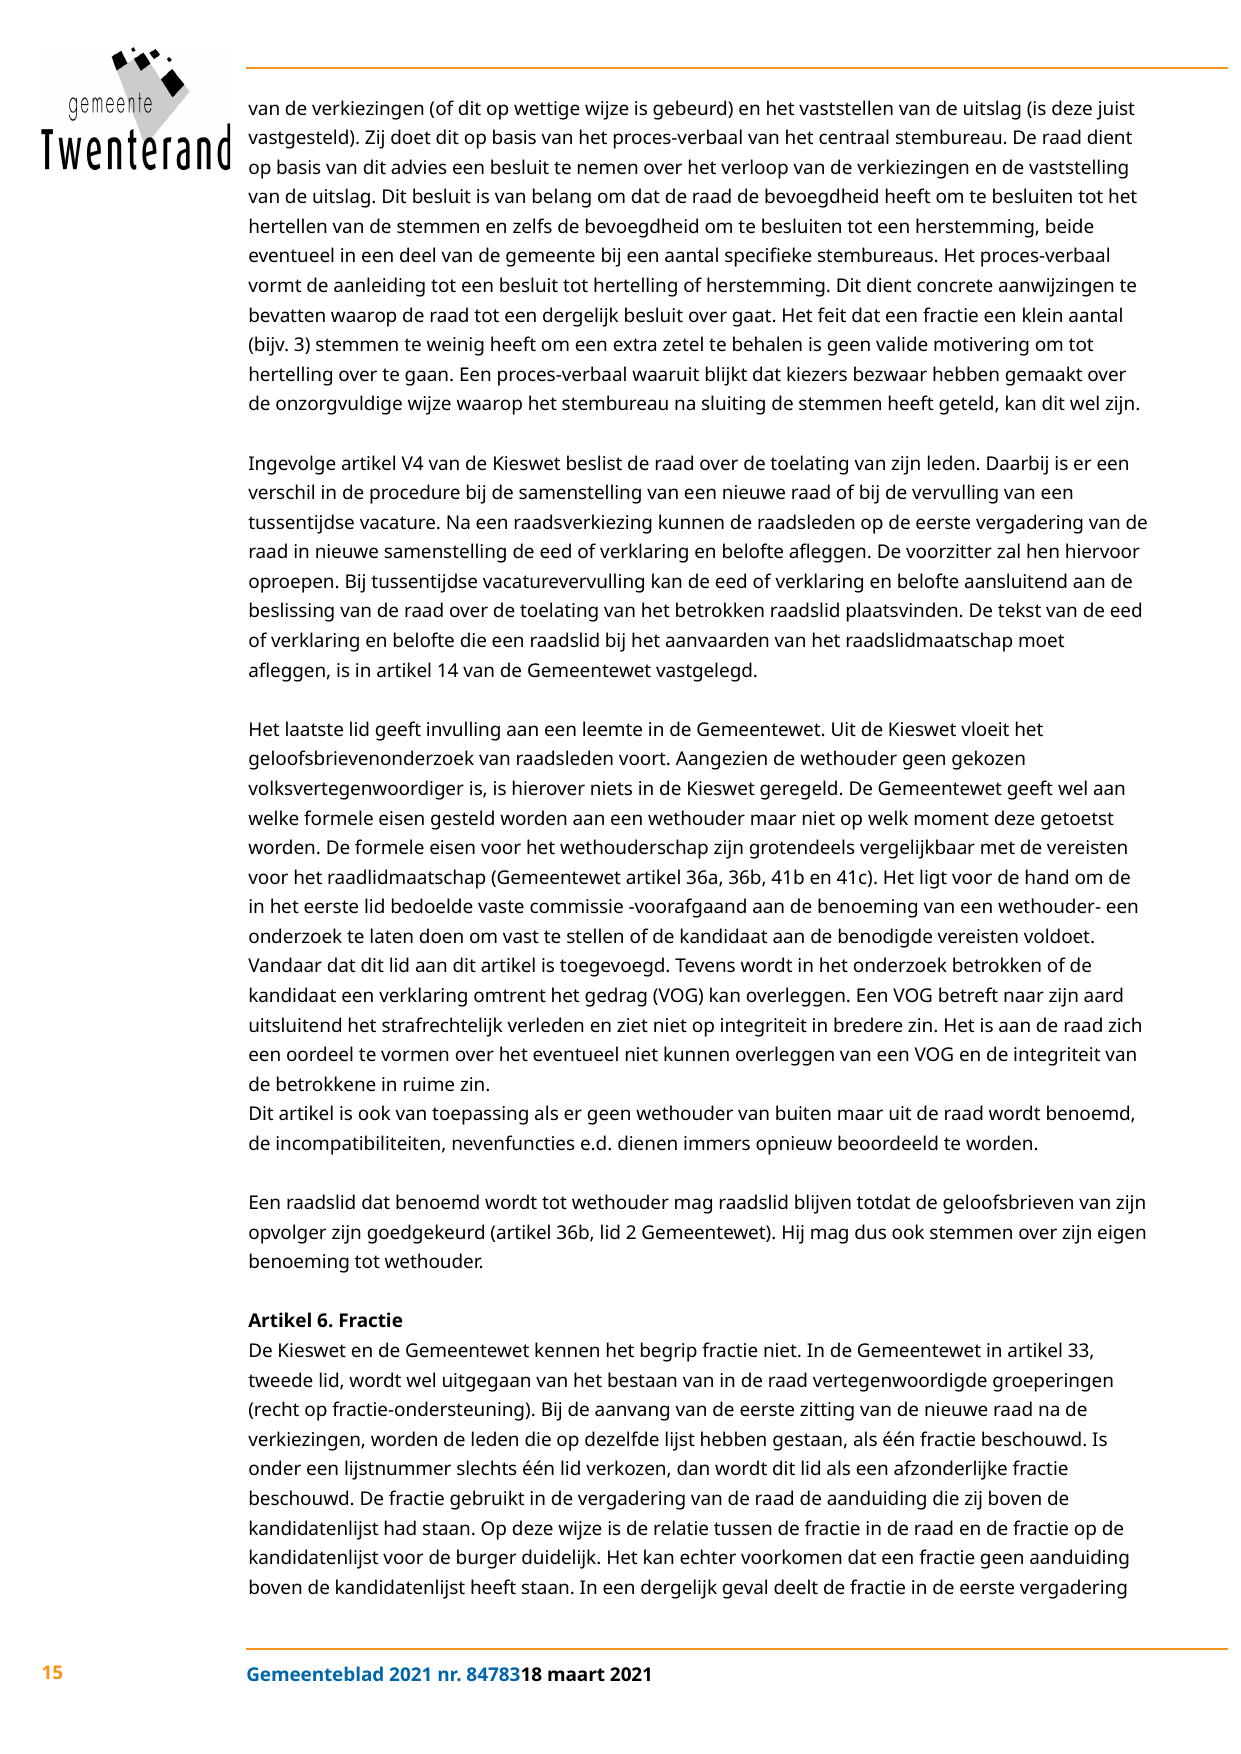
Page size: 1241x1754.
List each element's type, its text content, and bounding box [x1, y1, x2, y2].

picture [41, 47, 231, 172]
text Het laatste lid geeft invulling aan een leemte in de Gemeentewet. Uit de Kieswet vloeit het geloofsbrievenonderzoek van raadsleden voort. Aangezien de wethouder geen gekozen volksvertegenwoordiger is, is hierover niets in de Kieswet geregeld. De Gemeentewet geeft wel aan welke formele eisen gesteld worden aan een wethouder maar niet op welk moment deze getoetst worden. De formele eisen voor het wethouderschap zijn grotendeels vergelijkbaar met de vereisten voor het raadlidmaatschap (Gemeentewet artikel 36a, 36b, 41b en 41c). Het ligt voor de hand om de in het eerste lid bedoelde vaste commissie -voorafgaand aan de benoeming van een wethouder- een onderzoek te laten doen om vast te stellen of de kandidaat aan de benodigde vereisten voldoet. Vandaar dat dit lid aan dit artikel is toegevoegd. Tevens wordt in het onderzoek betrokken of de kandidaat een verklaring omtrent het gedrag (VOG) kan overleggen. Een VOG betreft naar zijn aard uitsluitend het strafrechtelijk verleden en ziet niet op integriteit in bredere zin. Het is aan de raad zich een oordeel te vormen over het eventueel niet kunnen overleggen van een VOG en de integriteit van de betrokkene in ruime zin. [248, 716, 1152, 1097]
text Ingevolge artikel V4 van de Kieswet beslist de raad over de toelating van zijn leden. Daarbij is er een verschil in de procedure bij de samenstelling van een nieuwe raad of bij de vervulling van een tussentijdse vacature. Na een raadsverkiezing kunnen de raadsleden op de eerste vergadering van de raad in nieuwe samenstelling de eed of verklaring en belofte afleggen. De voorzitter zal hen hiervoor oproepen. Bij tussentijdse vacaturevervulling kan de eed of verklaring en belofte aansluitend aan de beslissing van de raad over de toelating van het betrokken raadslid plaatsvinden. De tekst van de eed of verklaring en belofte die een raadslid bij het aanvaarden van het raadslidmaatschap moet afleggen, is in artikel 14 van de Gemeentewet vastgelegd. [248, 450, 1152, 683]
text Een raadslid dat benoemd wordt tot wethouder mag raadslid blijven totdat de geloofsbrieven van zijn opvolger zijn goedgekeurd (artikel 36b, lid 2 Gemeentewet). Hij mag dus ook stemmen over zijn eigen benoeming tot wethouder. [248, 1189, 1152, 1274]
text van de verkiezingen (of dit op wettige wijze is gebeurd) en het vaststellen van de uitslag (is deze juist vastgesteld). Zij doet dit op basis van het proces-verbaal van het centraal stembureau. De raad dient op basis van dit advies een besluit te nemen over het verloop van de verkiezingen en de vaststelling van de uitslag. Dit besluit is van belang om dat de raad de bevoegdheid heeft om te besluiten tot het hertellen van de stemmen en zelfs de bevoegdheid om te besluiten tot een herstemming, beide eventueel in een deel van de gemeente bij een aantal specifieke stembureaus. Het proces-verbaal vormt de aanleiding tot een besluit tot hertelling of herstemming. Dit dient concrete aanwijzingen te bevatten waarop de raad tot een dergelijk besluit over gaat. Het feit dat een fractie een klein aantal (bijv. 3) stemmen te weinig heeft om een extra zetel te behalen is geen valide motivering om tot hertelling over te gaan. Een proces-verbaal waaruit blijkt dat kiezers bezwaar hebben gemaakt over de onzorgvuldige wijze waarop het stembureau na sluiting de stemmen heeft geteld, kan dit wel zijn. [248, 95, 1152, 416]
text Artikel 6. Fractie [248, 1308, 1152, 1333]
text De Kieswet en de Gemeentewet kennen het begrip fractie niet. In de Gemeentewet in artikel 33, tweede lid, wordt wel uitgegaan van het bestaan van in de raad vertegenwoordigde groeperingen (recht op fractie-ondersteuning). Bij de aanvang van de eerste zitting van de nieuwe raad na de verkiezingen, worden de leden die op dezelfde lijst hebben gestaan, als één fractie beschouwd. Is onder een lijstnummer slechts één lid verkozen, dan wordt dit lid als een afzonderlijke fractie beschouwd. De fractie gebruikt in de vergadering van de raad de aanduiding die zij boven de kandidatenlijst had staan. Op deze wijze is de relatie tussen de fractie in de raad en de fractie op de kandidatenlijst voor de burger duidelijk. Het kan echter voorkomen dat een fractie geen aanduiding boven de kandidatenlijst heeft staan. In een dergelijk geval deelt de fractie in de eerste vergadering [248, 1337, 1152, 1600]
text Dit artikel is ook van toepassing als er geen wethouder van buiten maar uit de raad wordt benoemd, de incompatibiliteiten, nevenfuncties e.d. dienen immers opnieuw beoordeeld te worden. [248, 1101, 1152, 1156]
